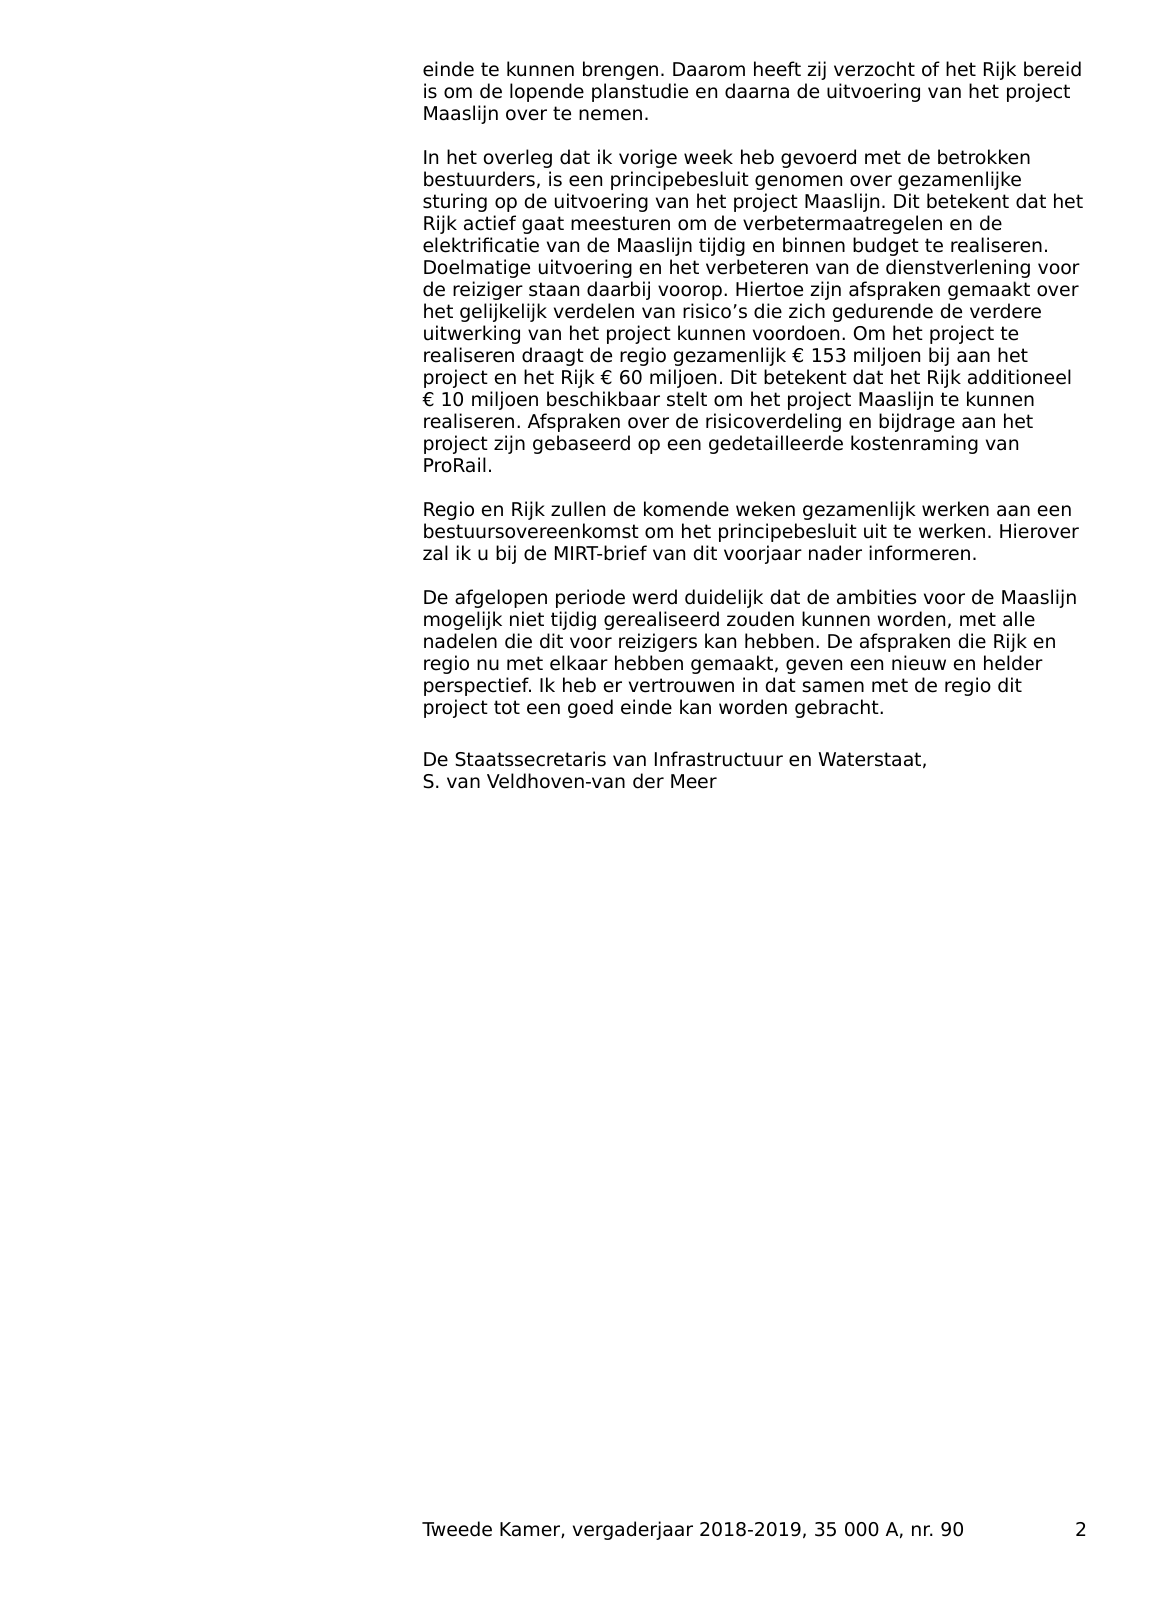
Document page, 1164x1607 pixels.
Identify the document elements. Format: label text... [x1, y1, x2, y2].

text In het overleg dat ik vorige week heb gevoerd met de betrokken bestuurders, is een principebesluit genomen over gezamenlijke sturing op de uitvoering van het project Maaslijn. Dit betekent dat het Rijk actief gaat meesturen om de verbetermaatregelen en de elektrificatie van de Maaslijn tijdig en binnen budget te realiseren. Doelmatige uitvoering en het verbeteren van de dienstverlening voor de reiziger staan daarbij voorop. Hiertoe zijn afspraken gemaakt over het gelijkelijk verdelen van risico’s die zich gedurende de verdere uitwerking van het project kunnen voordoen. Om het project te realiseren draagt de regio gezamenlijk € 153 miljoen bij aan het project en het Rijk € 60 miljoen. Dit betekent dat het Rijk additioneel € 10 miljoen beschikbaar stelt om het project Maaslijn te kunnen realiseren. Afspraken over de risicoverdeling en bijdrage aan het project zijn gebaseerd op een gedetailleerde kostenraming van ProRail. [422, 147, 1087, 477]
text einde te kunnen brengen. Daarom heeft zij verzocht of het Rijk bereid is om de lopende planstudie en daarna de uitvoering van het project Maaslijn over te nemen. [422, 59, 1087, 125]
text Regio en Rijk zullen de komende weken gezamenlijk werken aan een bestuursovereenkomst om het principebesluit uit te werken. Hierover zal ik u bij de MIRT-brief van dit voorjaar nader informeren. [422, 499, 1087, 565]
text De Staatssecretaris van Infrastructuur en Waterstaat, S. van Veldhoven-van der Meer [422, 749, 1087, 793]
text De afgelopen periode werd duidelijk dat de ambities voor de Maaslijn mogelijk niet tijdig gerealiseerd zouden kunnen worden, met alle nadelen die dit voor reizigers kan hebben. De afspraken die Rijk en regio nu met elkaar hebben gemaakt, geven een nieuw en helder perspectief. Ik heb er vertrouwen in dat samen met de regio dit project tot een goed einde kan worden gebracht. [422, 587, 1087, 719]
